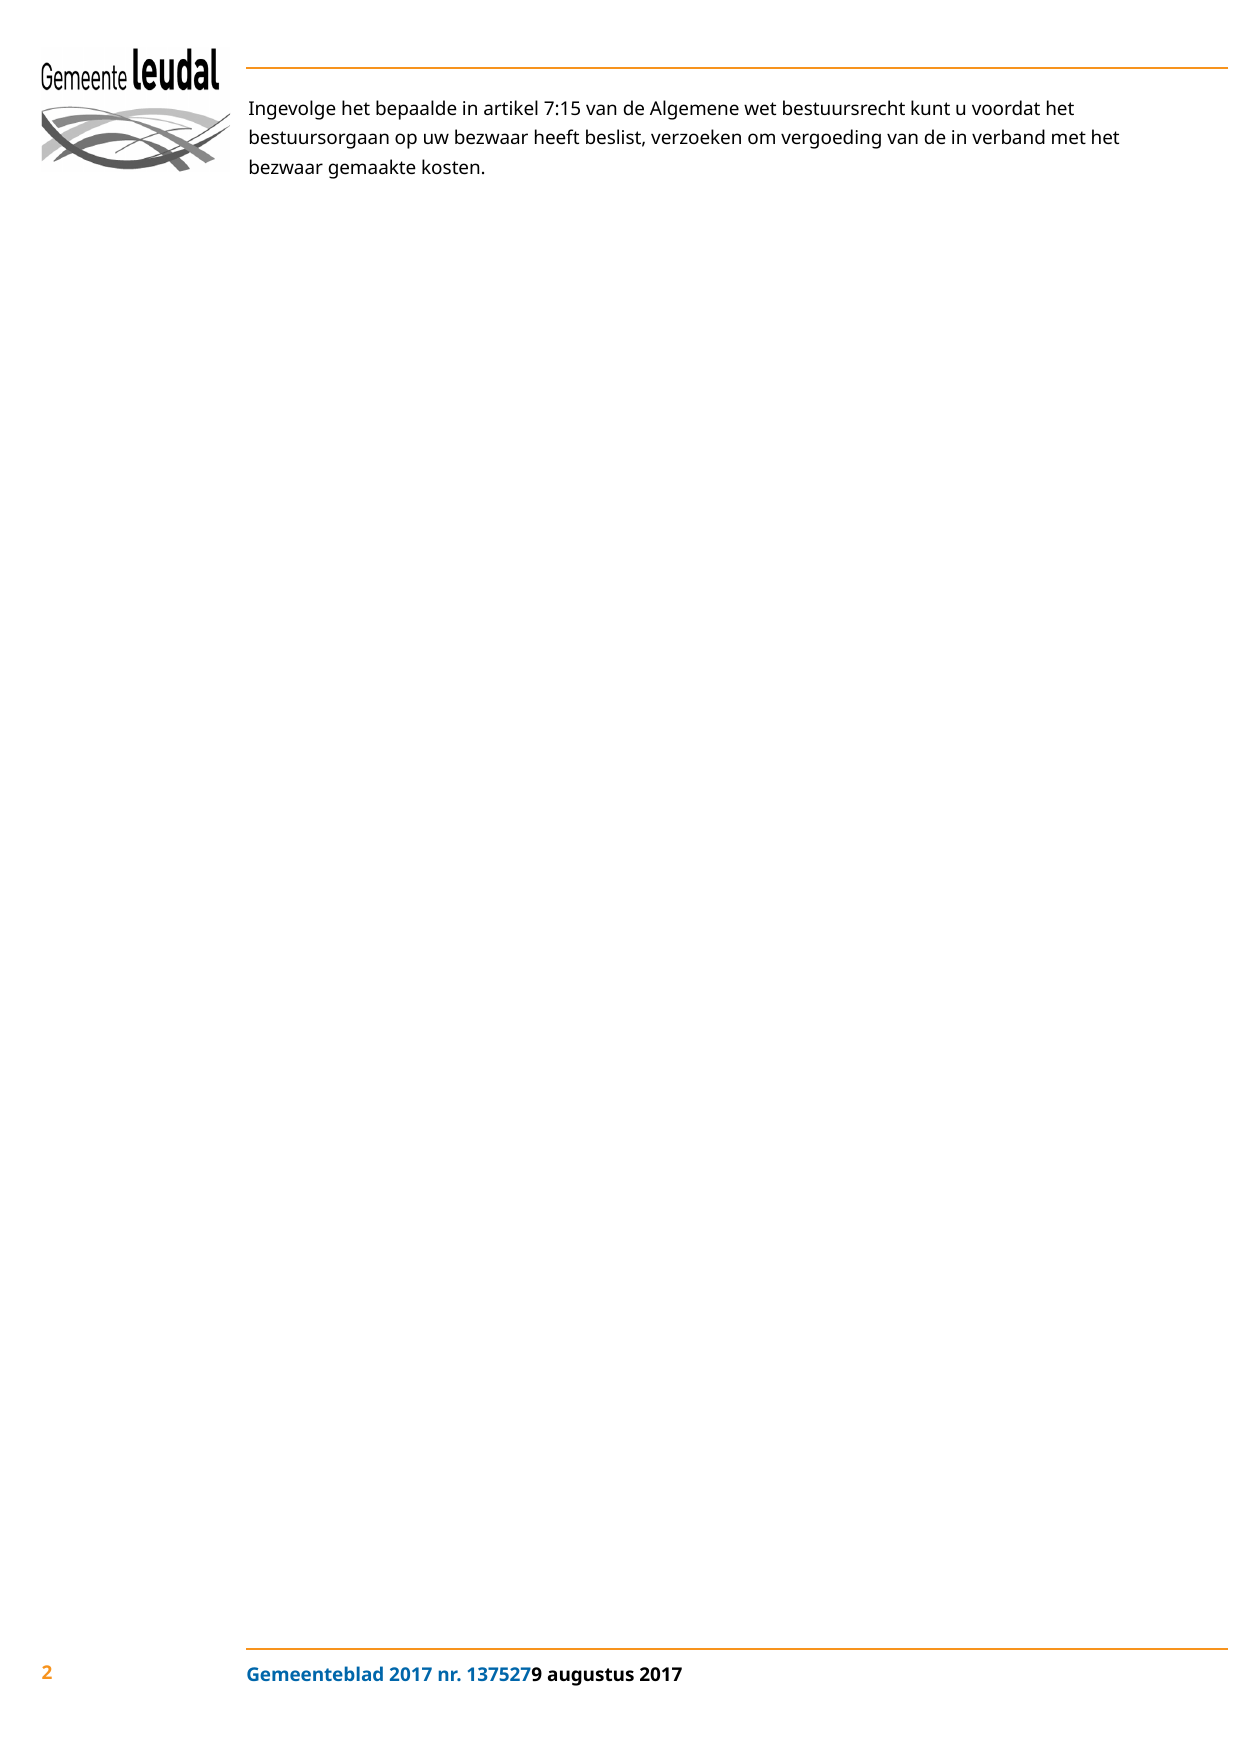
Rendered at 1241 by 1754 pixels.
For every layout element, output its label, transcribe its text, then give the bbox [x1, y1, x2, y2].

picture [41, 47, 231, 172]
text Ingevolge het bepaalde in artikel 7:15 van de Algemene wet bestuursrecht kunt u voordat het bestuursorgaan op uw bezwaar heeft beslist, verzoeken om vergoeding van de in verband met het bezwaar gemaakte kosten. [248, 95, 1152, 180]
